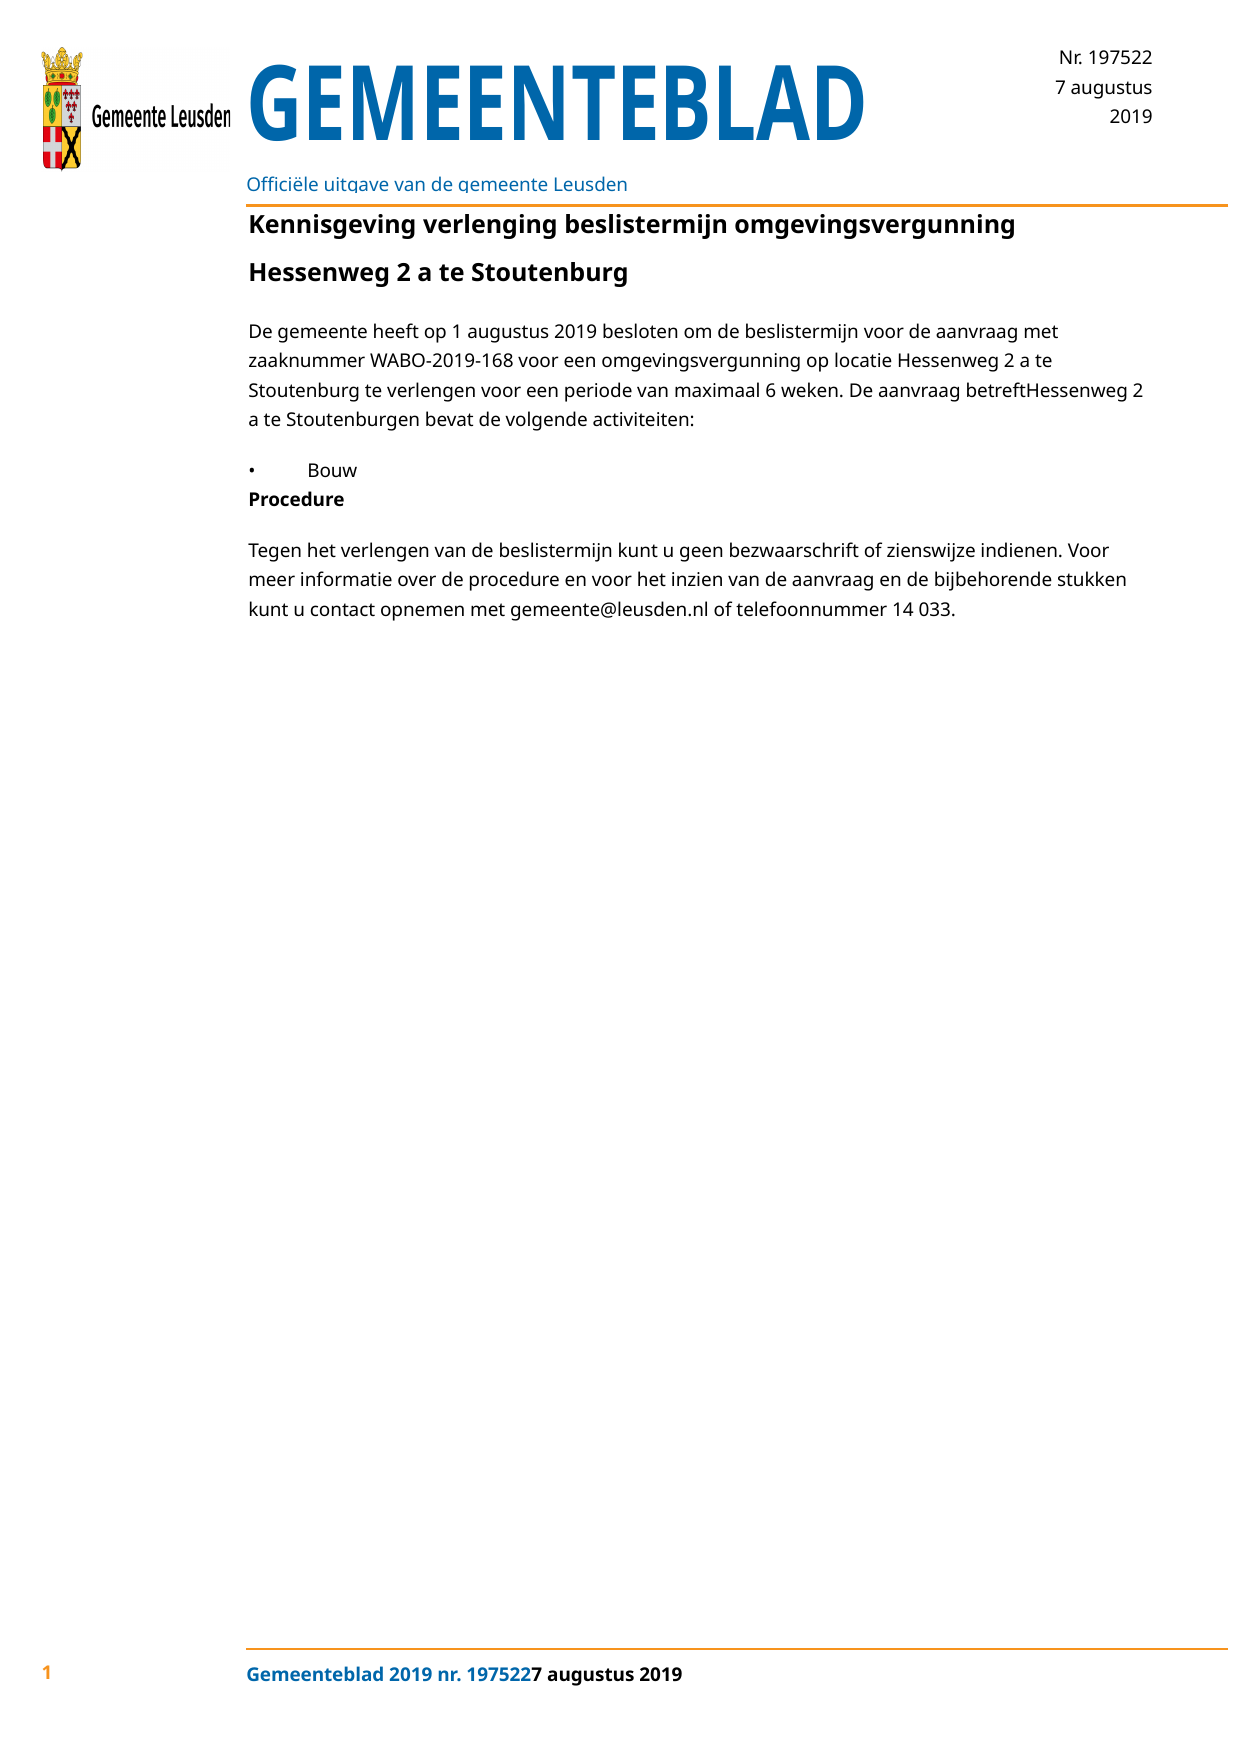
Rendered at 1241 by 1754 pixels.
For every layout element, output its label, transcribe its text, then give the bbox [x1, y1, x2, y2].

text Procedure [248, 487, 1152, 512]
text Kennisgeving verlenging beslistermijn omgevingsvergunning Hessenweg 2 a te Stoutenburg [248, 207, 1152, 288]
text Tegen het verlengen van de beslistermijn kunt u geen bezwaarschrift of zienswijze indienen. Voor meer informatie over de procedure en voor het inzien van de aanvraag en de bijbehorende stukken kunt u contact opnemen met gemeente@leusden.nl of telefoonnummer 14 033. [248, 537, 1152, 622]
text De gemeente heeft op 1 augustus 2019 besloten om de beslistermijn voor de aanvraag met zaaknummer WABO-2019-168 voor een omgevingsvergunning op locatie Hessenweg 2 a te Stoutenburg te verlengen voor een periode van maximaal 6 weken. De aanvraag betreftHessenweg 2 a te Stoutenburgen bevat de volgende activiteiten: [248, 318, 1152, 432]
picture [41, 47, 231, 172]
list Bouw [248, 457, 1152, 483]
